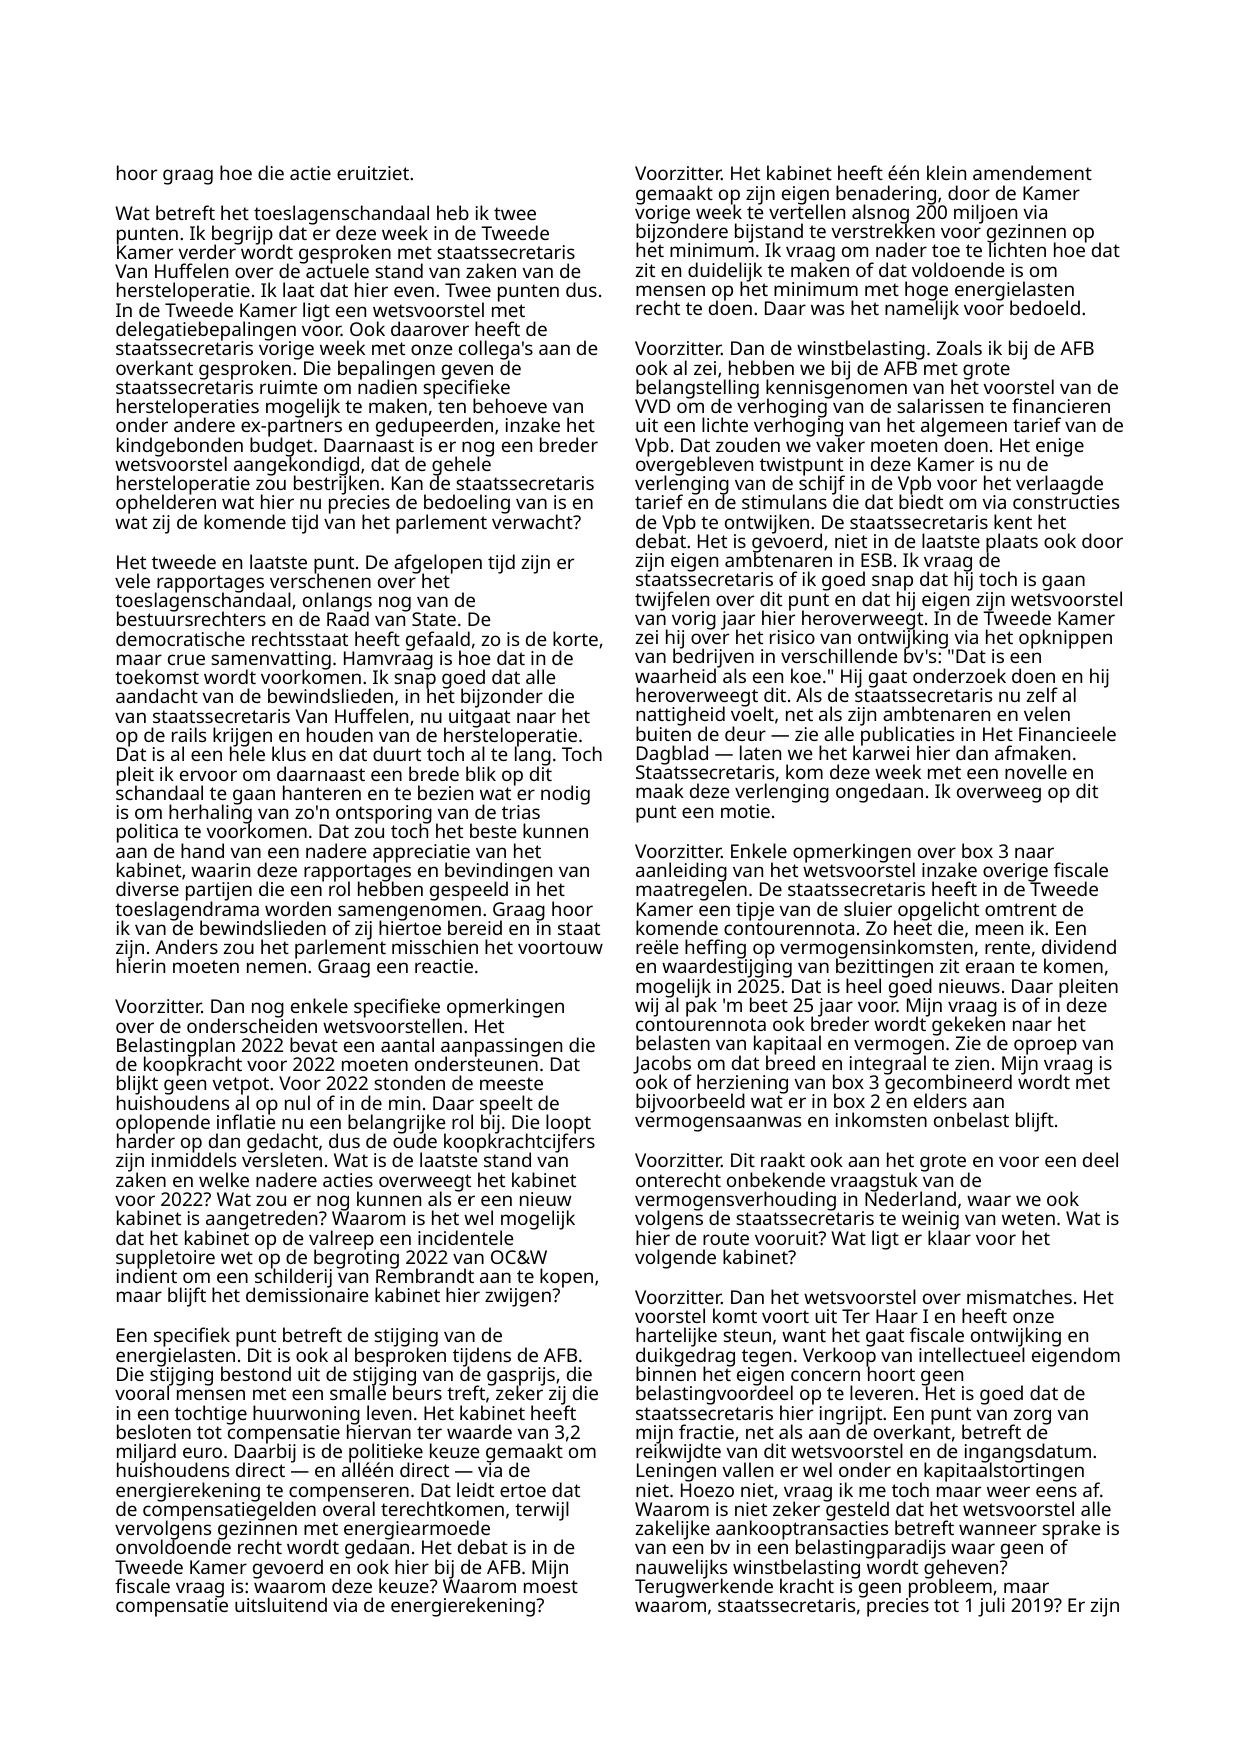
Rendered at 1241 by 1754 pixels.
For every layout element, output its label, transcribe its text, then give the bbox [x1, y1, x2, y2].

text hoor graag hoe die actie eruitziet. [115, 165, 605, 184]
text Een specifiek punt betreft de stijging van de energielasten. Dit is ook al besproken tijdens de AFB. Die stijging bestond uit de stijging van de gasprijs, die vooral mensen met een smalle beurs treft, zeker zij die in een tochtige huurwoning leven. Het kabinet heeft besloten tot compensatie hiervan ter waarde van 3,2 miljard euro. Daarbij is de politieke keuze gemaakt om huishoudens direct — en alléén direct — via de energierekening te compenseren. Dat leidt ertoe dat de compensatiegelden overal terechtkomen, terwijl vervolgens gezinnen met energiearmoede onvoldoende recht wordt gedaan. Het debat is in de Tweede Kamer gevoerd en ook hier bij de AFB. Mijn fiscale vraag is: waarom deze keuze? Waarom moest compensatie uitsluitend via de energierekening? [115, 1327, 605, 1616]
text Voorzitter. Dit raakt ook aan het grote en voor een deel onterecht onbekende vraagstuk van de vermogensverhouding in Nederland, waar we ook volgens de staatssecretaris te weinig van weten. Wat is hier de route vooruit? Wat ligt er klaar voor het volgende kabinet? [635, 1152, 1125, 1268]
text Het tweede en laatste punt. De afgelopen tijd zijn er vele rapportages verschenen over het toeslagenschandaal, onlangs nog van de bestuursrechters en de Raad van State. De democratische rechtsstaat heeft gefaald, zo is de korte, maar crue samenvatting. Hamvraag is hoe dat in de toekomst wordt voorkomen. Ik snap goed dat alle aandacht van de bewindslieden, in het bijzonder die van staatssecretaris Van Huffelen, nu uitgaat naar het op de rails krijgen en houden van de hersteloperatie. Dat is al een hele klus en dat duurt toch al te lang. Toch pleit ik ervoor om daarnaast een brede blik op dit schandaal te gaan hanteren en te bezien wat er nodig is om herhaling van zo'n ontsporing van de trias politica te voorkomen. Dat zou toch het beste kunnen aan de hand van een nadere appreciatie van het kabinet, waarin deze rapportages en bevindingen van diverse partijen die een rol hebben gespeeld in het toeslagendrama worden samengenomen. Graag hoor ik van de bewindslieden of zij hiertoe bereid en in staat zijn. Anders zou het parlement misschien het voortouw hierin moeten nemen. Graag een reactie. [115, 554, 605, 978]
text Voorzitter. Dan de winstbelasting. Zoals ik bij de AFB ook al zei, hebben we bij de AFB met grote belangstelling kennisgenomen van het voorstel van de VVD om de verhoging van de salarissen te financieren uit een lichte verhoging van het algemeen tarief van de Vpb. Dat zouden we vaker moeten doen. Het enige overgebleven twistpunt in deze Kamer is nu de verlenging van de schijf in de Vpb voor het verlaagde tarief en de stimulans die dat biedt om via constructies de Vpb te ontwijken. De staatssecretaris kent het debat. Het is gevoerd, niet in de laatste plaats ook door zijn eigen ambtenaren in ESB. Ik vraag de staatssecretaris of ik goed snap dat hij toch is gaan twijfelen over dit punt en dat hij eigen zijn wetsvoorstel van vorig jaar hier heroverweegt. In de Tweede Kamer zei hij over het risico van ontwijking via het opknippen van bedrijven in verschillende bv's: "Dat is een waarheid als een koe." Hij gaat onderzoek doen en hij heroverweegt dit. Als de staatssecretaris nu zelf al nattigheid voelt, net als zijn ambtenaren en velen buiten de deur — zie alle publicaties in Het Financieele Dagblad — laten we het karwei hier dan afmaken. Staatssecretaris, kom deze week met een novelle en maak deze verlenging ongedaan. Ik overweeg op dit punt een motie. [635, 340, 1125, 822]
text Voorzitter. Het kabinet heeft één klein amendement gemaakt op zijn eigen benadering, door de Kamer vorige week te vertellen alsnog 200 miljoen via bijzondere bijstand te verstrekken voor gezinnen op het minimum. Ik vraag om nader toe te lichten hoe dat zit en duidelijk te maken of dat voldoende is om mensen op het minimum met hoge energielasten recht te doen. Daar was het namelijk voor bedoeld. [635, 165, 1125, 319]
text Voorzitter. Dan het wetsvoorstel over mismatches. Het voorstel komt voort uit Ter Haar I en heeft onze hartelijke steun, want het gaat fiscale ontwijking en duikgedrag tegen. Verkoop van intellectueel eigendom binnen het eigen concern hoort geen belastingvoordeel op te leveren. Het is goed dat de staatssecretaris hier ingrijpt. Een punt van zorg van mijn fractie, net als aan de overkant, betreft de reikwijdte van dit wetsvoorstel en de ingangsdatum. Leningen vallen er wel onder en kapitaalstortingen niet. Hoezo niet, vraag ik me toch maar weer eens af. Waarom is niet zeker gesteld dat het wetsvoorstel alle zakelijke aankooptransacties betreft wanneer sprake is van een bv in een belastingparadijs waar geen of nauwelijks winstbelasting wordt geheven? Terugwerkende kracht is geen probleem, maar waarom, staatssecretaris, precies tot 1 juli 2019? Er zijn [635, 1289, 1125, 1616]
text Voorzitter. Dan nog enkele specifieke opmerkingen over de onderscheiden wetsvoorstellen. Het Belastingplan 2022 bevat een aantal aanpassingen die de koopkracht voor 2022 moeten ondersteunen. Dat blijkt geen vetpot. Voor 2022 stonden de meeste huishoudens al op nul of in de min. Daar speelt de oplopende inflatie nu een belangrijke rol bij. Die loopt harder op dan gedacht, dus de oude koopkrachtcijfers zijn inmiddels versleten. Wat is de laatste stand van zaken en welke nadere acties overweegt het kabinet voor 2022? Wat zou er nog kunnen als er een nieuw kabinet is aangetreden? Waarom is het wel mogelijk dat het kabinet op de valreep een incidentele suppletoire wet op de begroting 2022 van OC&W indient om een schilderij van Rembrandt aan te kopen, maar blijft het demissionaire kabinet hier zwijgen? [115, 998, 605, 1307]
text Wat betreft het toeslagenschandaal heb ik twee punten. Ik begrijp dat er deze week in de Tweede Kamer verder wordt gesproken met staatssecretaris Van Huffelen over de actuele stand van zaken van de hersteloperatie. Ik laat dat hier even. Twee punten dus. In de Tweede Kamer ligt een wetsvoorstel met delegatiebepalingen voor. Ook daarover heeft de staatssecretaris vorige week met onze collega's aan de overkant gesproken. Die bepalingen geven de staatssecretaris ruimte om nadien specifieke hersteloperaties mogelijk te maken, ten behoeve van onder andere ex-partners en gedupeerden, inzake het kindgebonden budget. Daarnaast is er nog een breder wetsvoorstel aangekondigd, dat de gehele hersteloperatie zou bestrijken. Kan de staatssecretaris ophelderen wat hier nu precies de bedoeling van is en wat zij de komende tijd van het parlement verwacht? [115, 205, 605, 533]
text Voorzitter. Enkele opmerkingen over box 3 naar aanleiding van het wetsvoorstel inzake overige fiscale maatregelen. De staatssecretaris heeft in de Tweede Kamer een tipje van de sluier opgelicht omtrent de komende contourennota. Zo heet die, meen ik. Een reële heffing op vermogensinkomsten, rente, dividend en waardestijging van bezittingen zit eraan te komen, mogelijk in 2025. Dat is heel goed nieuws. Daar pleiten wij al pak 'm beet 25 jaar voor. Mijn vraag is of in deze contourennota ook breder wordt gekeken naar het belasten van kapitaal en vermogen. Zie de oproep van Jacobs om dat breed en integraal te zien. Mijn vraag is ook of herziening van box 3 gecombineerd wordt met bijvoorbeeld wat er in box 2 en elders aan vermogensaanwas en inkomsten onbelast blijft. [635, 843, 1125, 1132]
